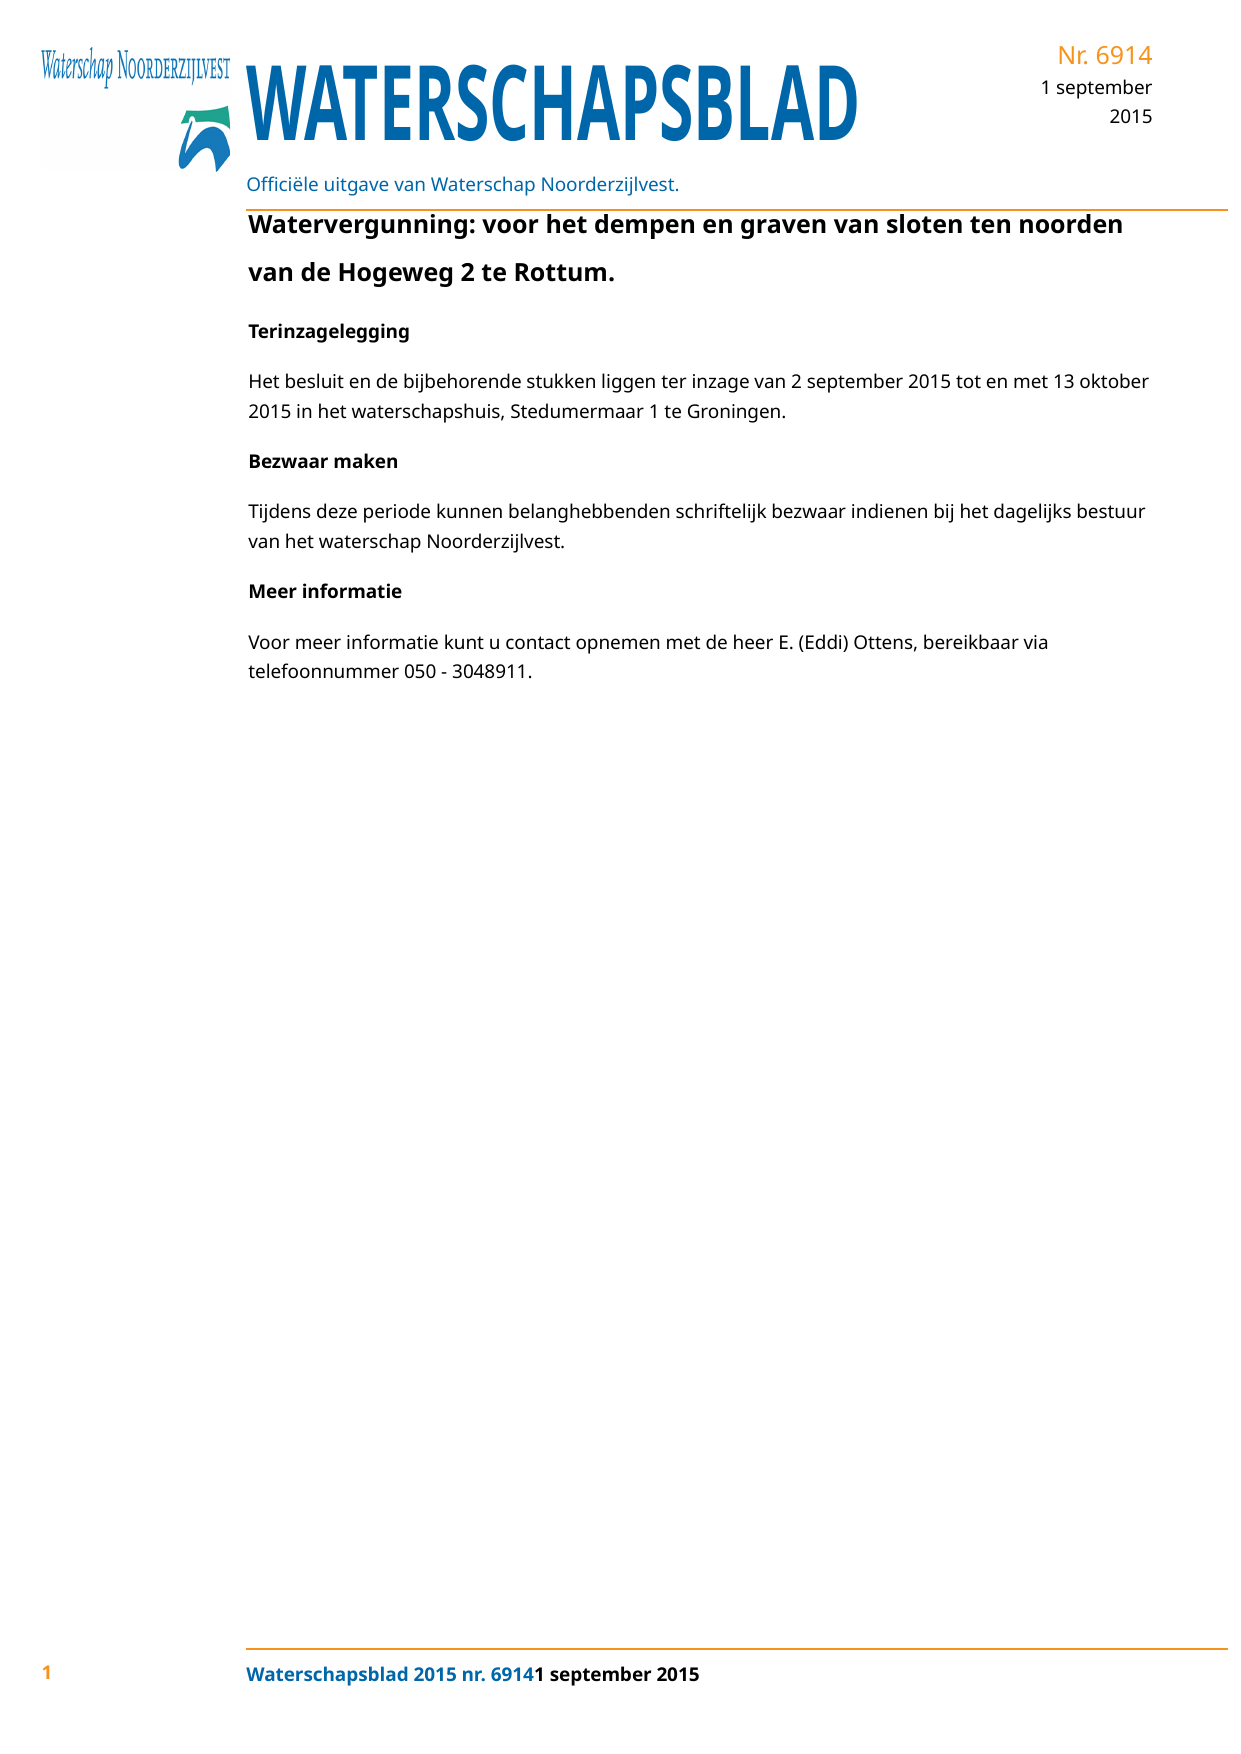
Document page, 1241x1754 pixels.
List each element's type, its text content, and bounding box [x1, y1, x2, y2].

text Bezwaar maken [248, 448, 1152, 474]
text Voor meer informatie kunt u contact opnemen met de heer E. (Eddi) Ottens, bereikbaar via telefoonnummer 050 - 3048911. [248, 629, 1152, 684]
text Terinzagelegging [248, 318, 1152, 344]
text Tijdens deze periode kunnen belanghebbenden schriftelijk bezwaar indienen bij het dagelijks bestuur van het waterschap Noorderzijlvest. [248, 499, 1152, 554]
text Meer informatie [248, 579, 1152, 604]
text Watervergunning: voor het dempen en graven van sloten ten noorden van de Hogeweg 2 te Rottum. [248, 211, 1152, 288]
text Het besluit en de bijbehorende stukken liggen ter inzage van 2 september 2015 tot en met 13 oktober 2015 in het waterschapshuis, Stedumermaar 1 te Groningen. [248, 368, 1152, 424]
picture [41, 47, 231, 172]
